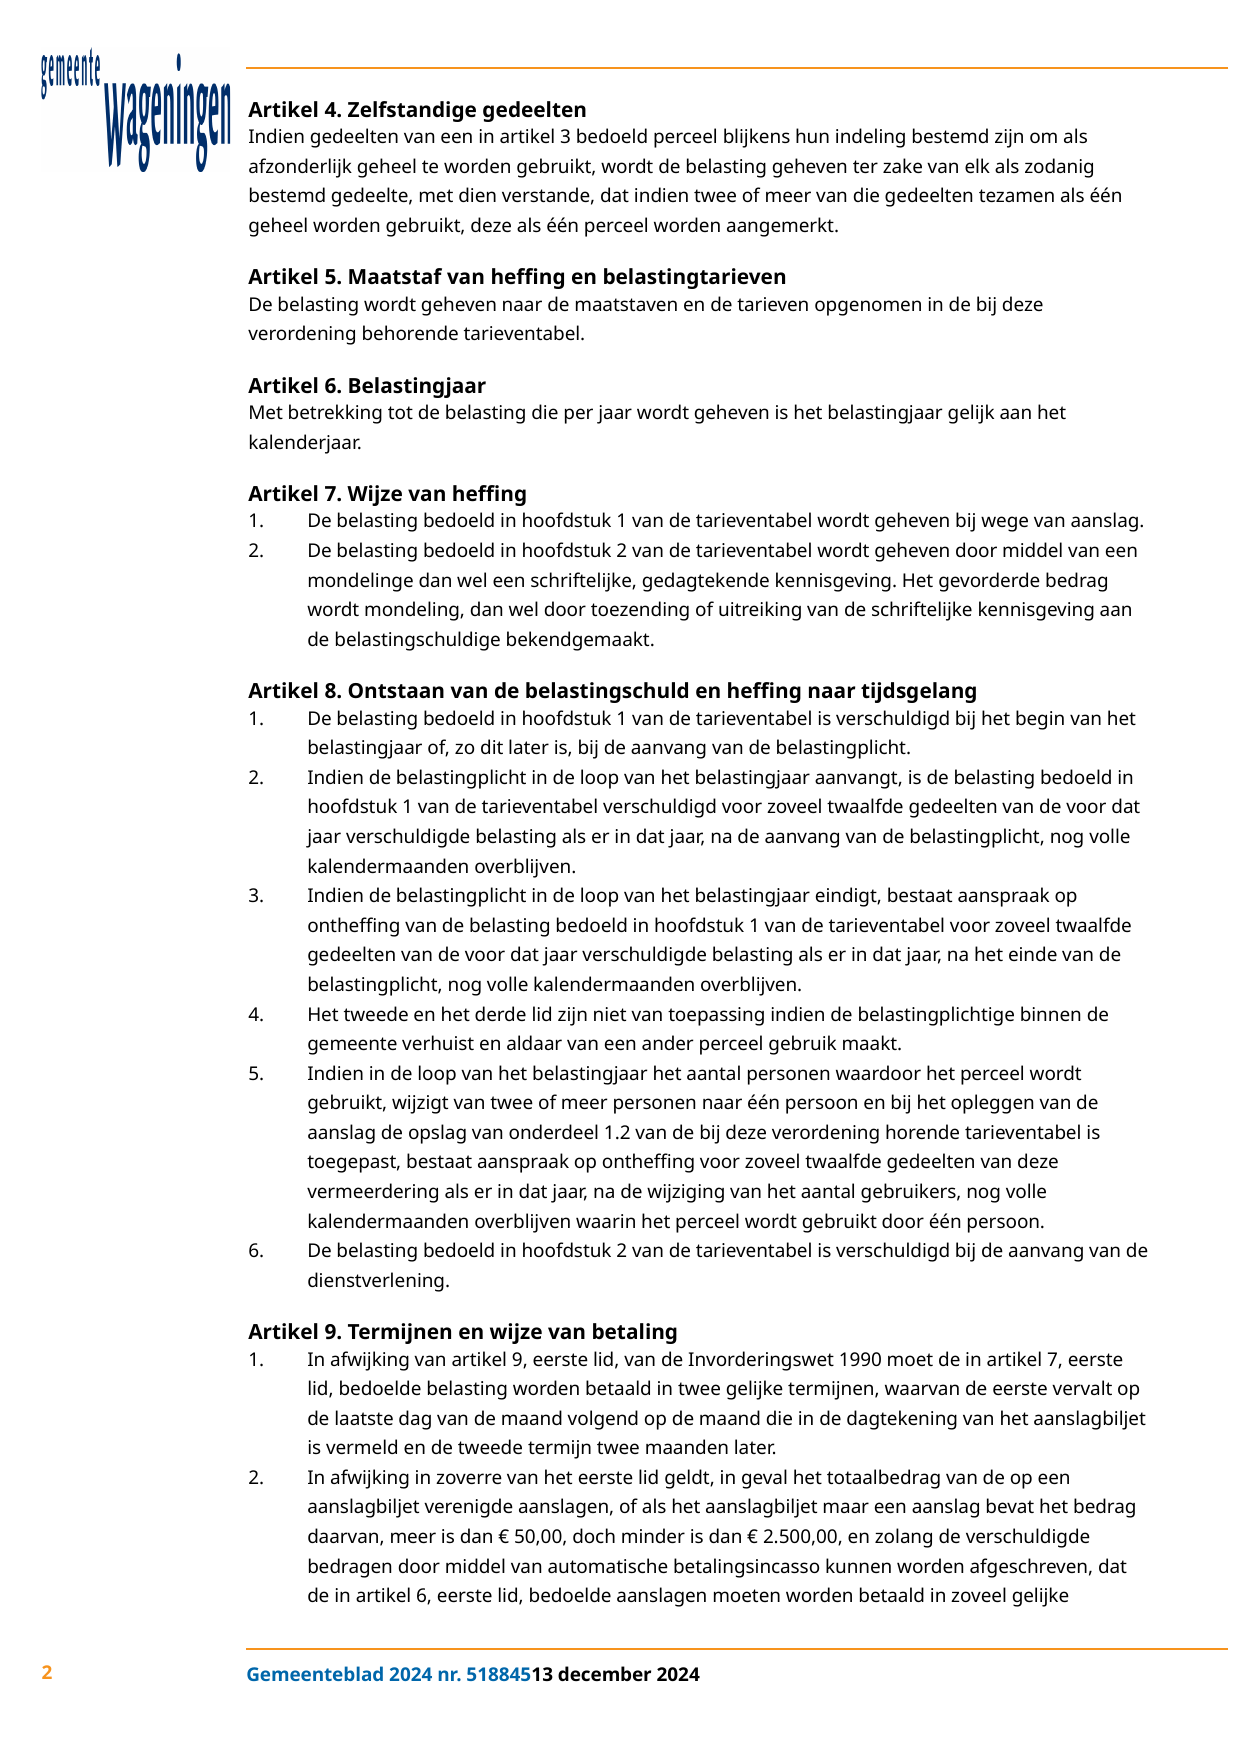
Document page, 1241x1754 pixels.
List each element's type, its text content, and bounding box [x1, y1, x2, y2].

list De belasting bedoeld in hoofdstuk 1 van de tarieventabel is verschuldigd bij het begin van het belastingjaar of, zo dit later is, bij de aanvang van de belastingplicht. [248, 705, 1152, 760]
list In afwijking in zoverre van het eerste lid geldt, in geval het totaalbedrag van de op een aanslagbiljet verenigde aanslagen, of als het aanslagbiljet maar een aanslag bevat het bedrag daarvan, meer is dan € 50,00, doch minder is dan € 2.500,00, en zolang de verschuldigde bedragen door middel van automatische betalingsincasso kunnen worden afgeschreven, dat de in artikel 6, eerste lid, bedoelde aanslagen moeten worden betaald in zoveel gelijke [248, 1464, 1152, 1608]
text Artikel 5. Maatstaf van heffing en belastingtarieven [248, 262, 1152, 291]
text Artikel 4. Zelfstandige gedeelten [248, 95, 1152, 123]
list De belasting bedoeld in hoofdstuk 2 van de tarieventabel wordt geheven door middel van een mondelinge dan wel een schriftelijke, gedagtekende kennisgeving. Het gevorderde bedrag wordt mondeling, dan wel door toezending of uitreiking van de schriftelijke kennisgeving aan de belastingschuldige bekendgemaakt. [248, 537, 1152, 652]
list In afwijking van artikel 9, eerste lid, van de Invorderingswet 1990 moet de in artikel 7, eerste lid, bedoelde belasting worden betaald in twee gelijke termijnen, waarvan de eerste vervalt op de laatste dag van de maand volgend op de maand die in de dagtekening van het aanslagbiljet is vermeld en de tweede termijn twee maanden later. [248, 1346, 1152, 1460]
list De belasting bedoeld in hoofdstuk 1 van de tarieventabel wordt geheven bij wege van aanslag. [248, 508, 1152, 533]
text Artikel 6. Belastingjaar [248, 371, 1152, 399]
text Artikel 9. Termijnen en wijze van betaling [248, 1317, 1152, 1346]
list De belasting bedoeld in hoofdstuk 2 van de tarieventabel is verschuldigd bij de aanvang van de dienstverlening. [248, 1237, 1152, 1293]
list Het tweede en het derde lid zijn niet van toepassing indien de belastingplichtige binnen de gemeente verhuist en aldaar van een ander perceel gebruik maakt. [248, 1001, 1152, 1056]
list Indien in de loop van het belastingjaar het aantal personen waardoor het perceel wordt gebruikt, wijzigt van twee of meer personen naar één persoon en bij het opleggen van de aanslag de opslag van onderdeel 1.2 van de bij deze verordening horende tarieventabel is toegepast, bestaat aanspraak op ontheffing voor zoveel twaalfde gedeelten van deze vermeerdering als er in dat jaar, na de wijziging van het aantal gebruikers, nog volle kalendermaanden overblijven waarin het perceel wordt gebruikt door één persoon. [248, 1060, 1152, 1233]
text Indien gedeelten van een in artikel 3 bedoeld perceel blijkens hun indeling bestemd zijn om als afzonderlijk geheel te worden gebruikt, wordt de belasting geheven ter zake van elk als zodanig bestemd gedeelte, met dien verstande, dat indien twee of meer van die gedeelten tezamen als één geheel worden gebruikt, deze als één perceel worden aangemerkt. [248, 123, 1152, 238]
text Met betrekking tot de belasting die per jaar wordt geheven is het belastingjaar gelijk aan het kalenderjaar. [248, 399, 1152, 454]
text Artikel 8. Ontstaan van de belastingschuld en heffing naar tijdsgelang [248, 676, 1152, 705]
text De belasting wordt geheven naar de maatstaven en de tarieven opgenomen in de bij deze verordening behorende tarieventabel. [248, 291, 1152, 346]
list Indien de belastingplicht in de loop van het belastingjaar aanvangt, is de belasting bedoeld in hoofdstuk 1 van de tarieventabel verschuldigd voor zoveel twaalfde gedeelten van de voor dat jaar verschuldigde belasting als er in dat jaar, na de aanvang van de belastingplicht, nog volle kalendermaanden overblijven. [248, 764, 1152, 878]
picture [41, 47, 231, 172]
text Artikel 7. Wijze van heffing [248, 479, 1152, 508]
list Indien de belastingplicht in de loop van het belastingjaar eindigt, bestaat aanspraak op ontheffing van de belasting bedoeld in hoofdstuk 1 van de tarieventabel voor zoveel twaalfde gedeelten van de voor dat jaar verschuldigde belasting als er in dat jaar, na het einde van de belastingplicht, nog volle kalendermaanden overblijven. [248, 882, 1152, 997]
